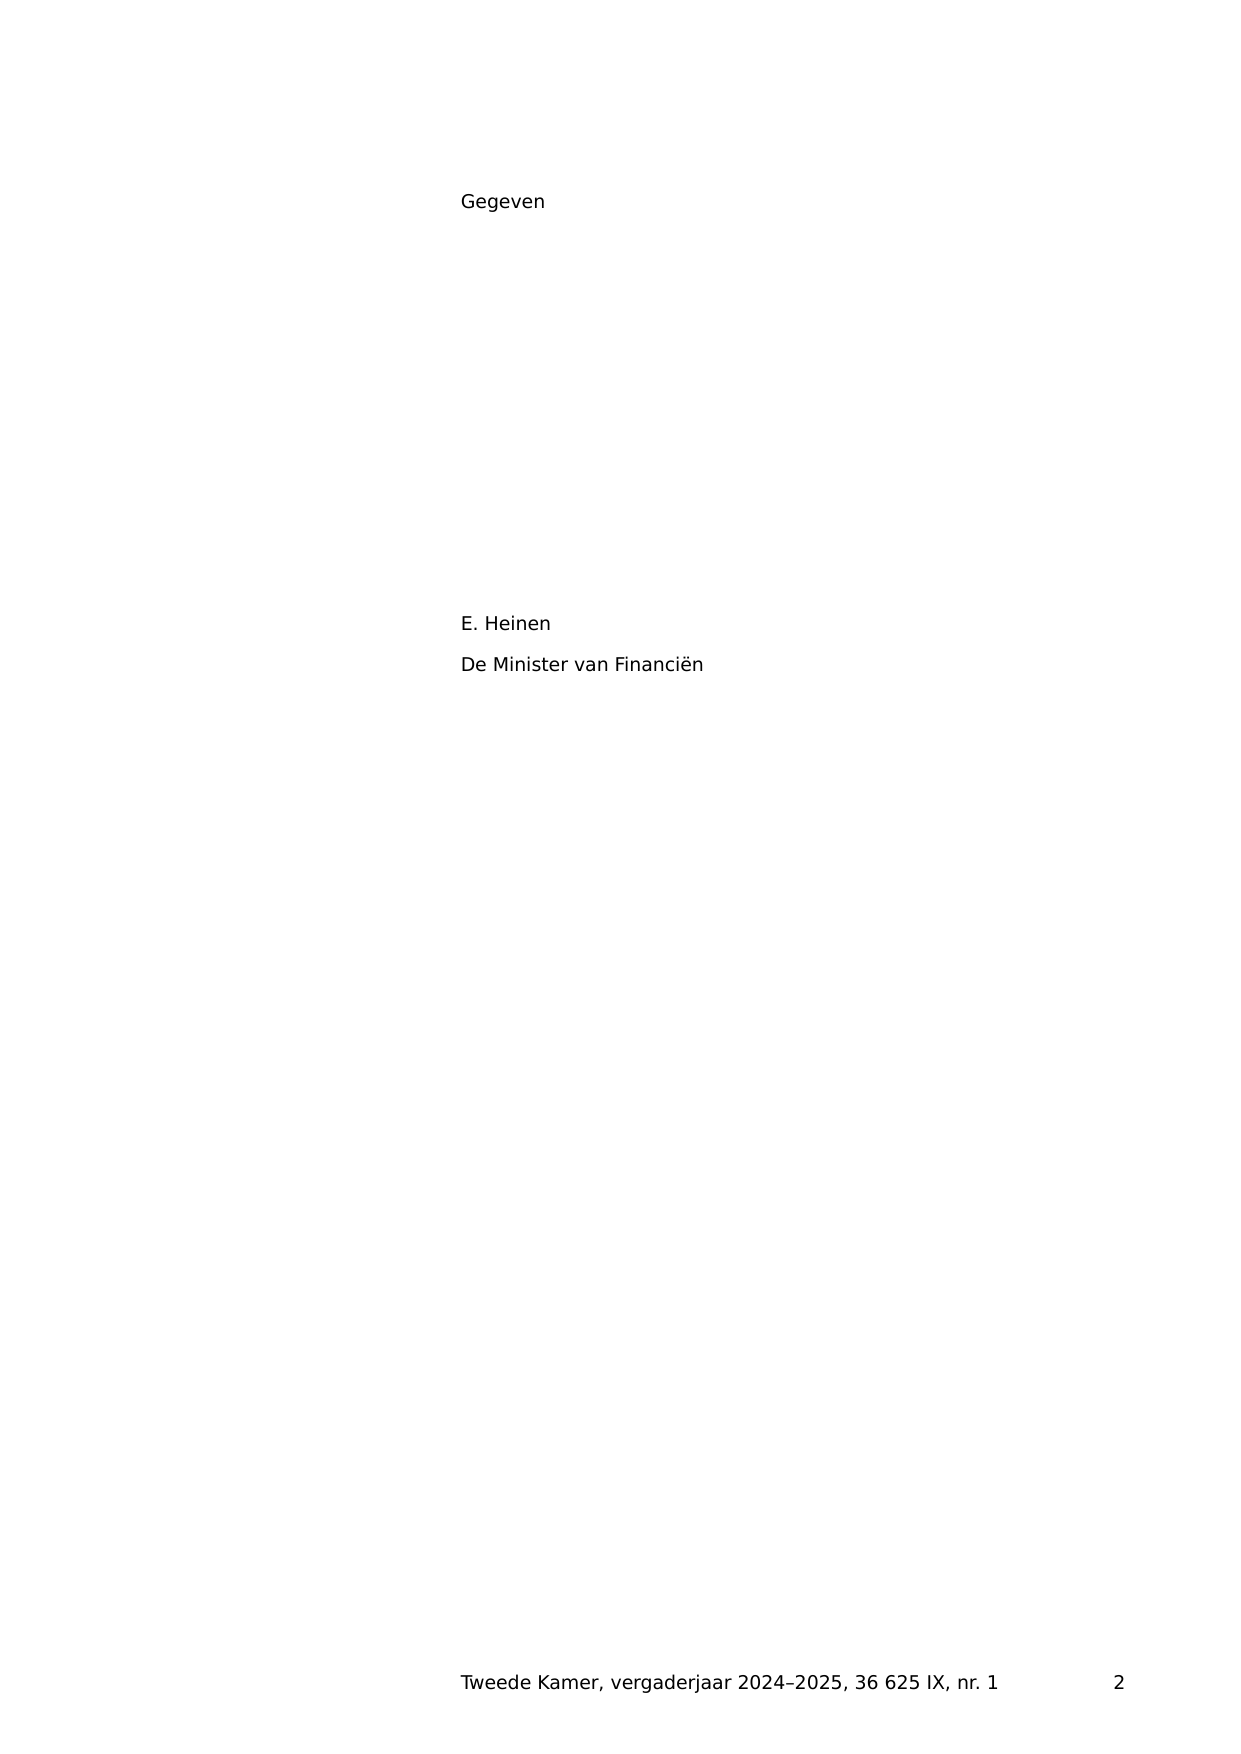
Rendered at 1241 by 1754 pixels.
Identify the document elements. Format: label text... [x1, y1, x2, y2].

text De Minister van Financiën [461, 654, 1125, 676]
text Gegeven [461, 191, 1125, 213]
text E. Heinen [461, 613, 1125, 635]
